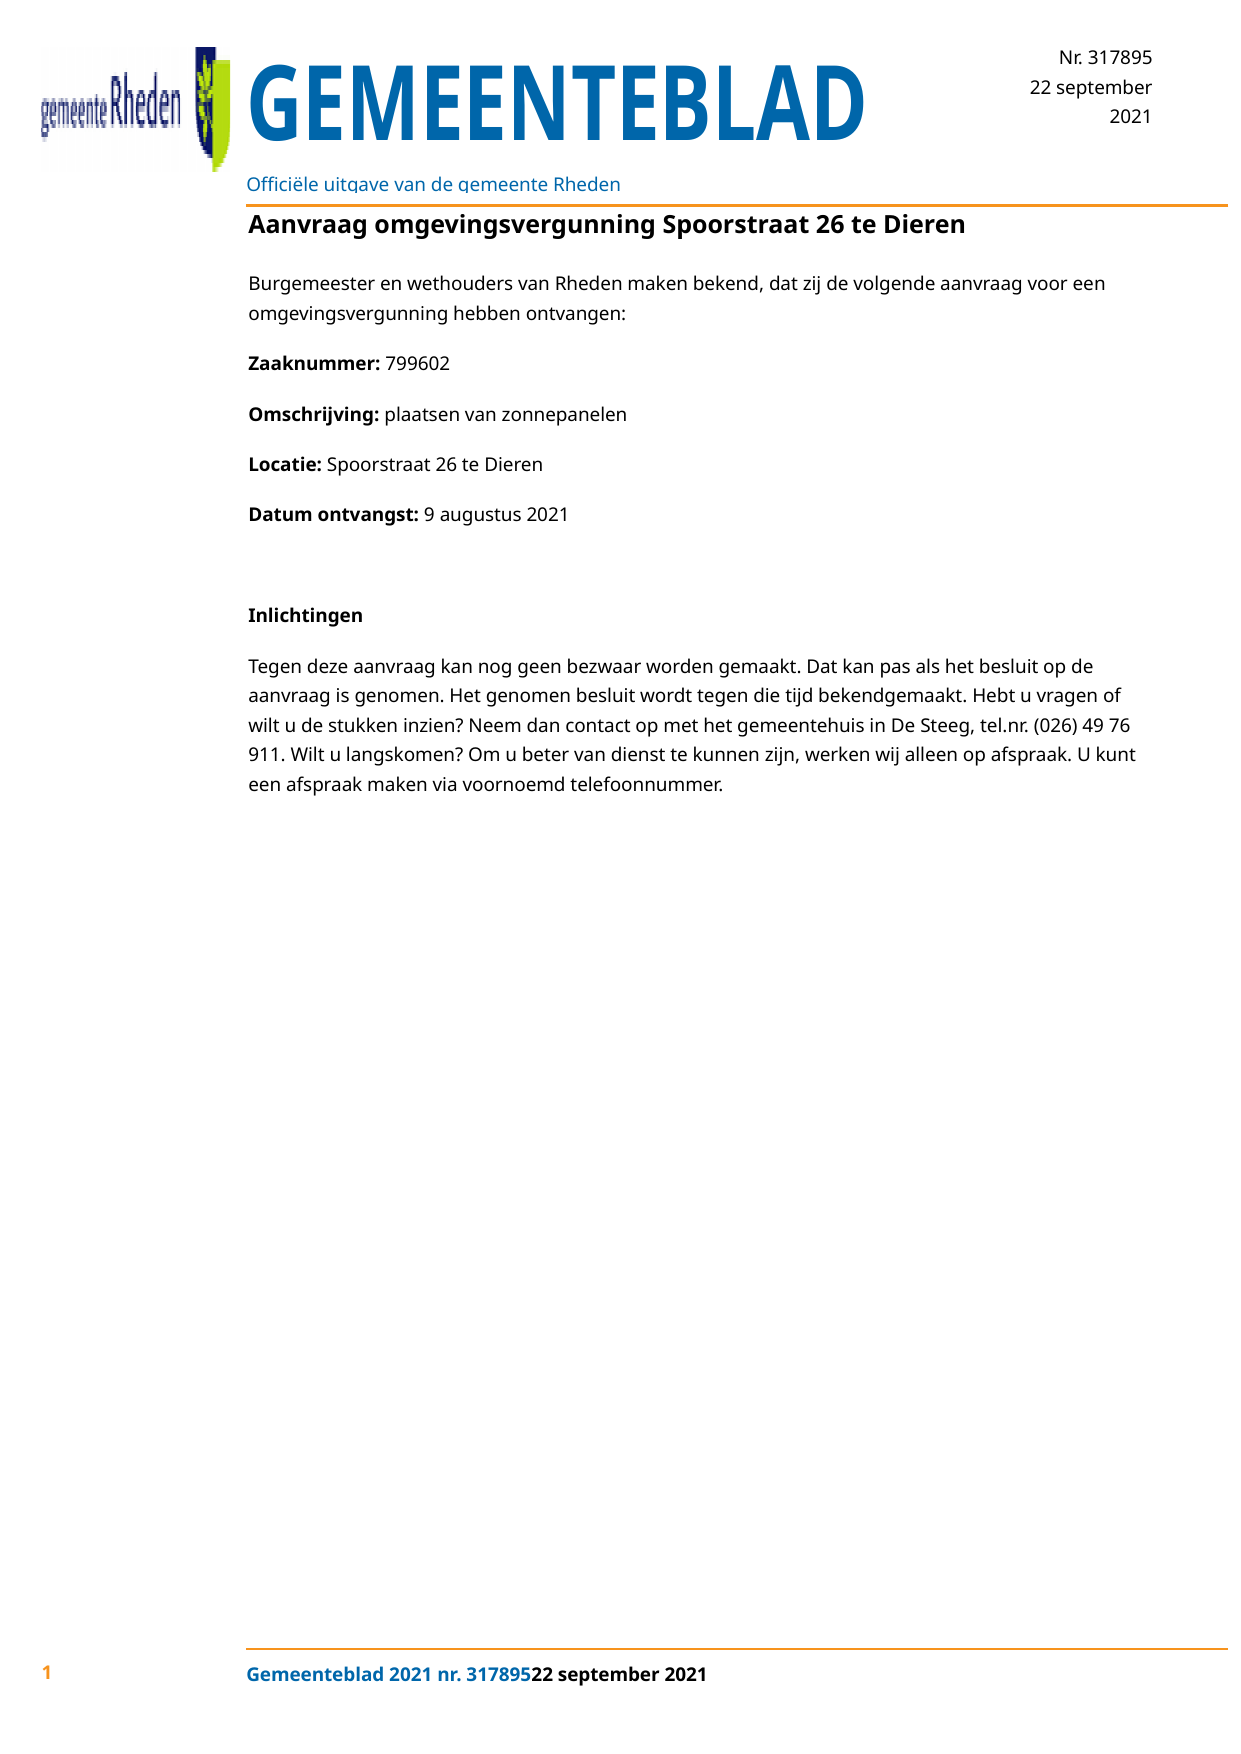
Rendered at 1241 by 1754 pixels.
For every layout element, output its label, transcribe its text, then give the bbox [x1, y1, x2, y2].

text Zaaknummer: 799602 [248, 350, 1152, 376]
text Burgemeester en wethouders van Rheden maken bekend, dat zij de volgende aanvraag voor een omgevingsvergunning hebben ontvangen: [248, 270, 1152, 326]
text Tegen deze aanvraag kan nog geen bezwaar worden gemaakt. Dat kan pas als het besluit op de aanvraag is genomen. Het genomen besluit wordt tegen die tijd bekendgemaakt. Hebt u vragen of wilt u de stukken inzien? Neem dan contact op met het gemeentehuis in De Steeg, tel.nr. (026) 49 76 911. Wilt u langskomen? Om u beter van dienst te kunnen zijn, werken wij alleen op afspraak. U kunt een afspraak maken via voornoemd telefoonnummer. [248, 653, 1152, 797]
text Aanvraag omgevingsvergunning Spoorstraat 26 te Dieren [248, 207, 1152, 241]
text Datum ontvangst: 9 augustus 2021 [248, 502, 1152, 527]
text Locatie: Spoorstraat 26 te Dieren [248, 451, 1152, 477]
text Inlichtingen [248, 602, 1152, 628]
text Omschrijving: plaatsen van zonnepanelen [248, 401, 1152, 426]
picture [41, 47, 231, 172]
